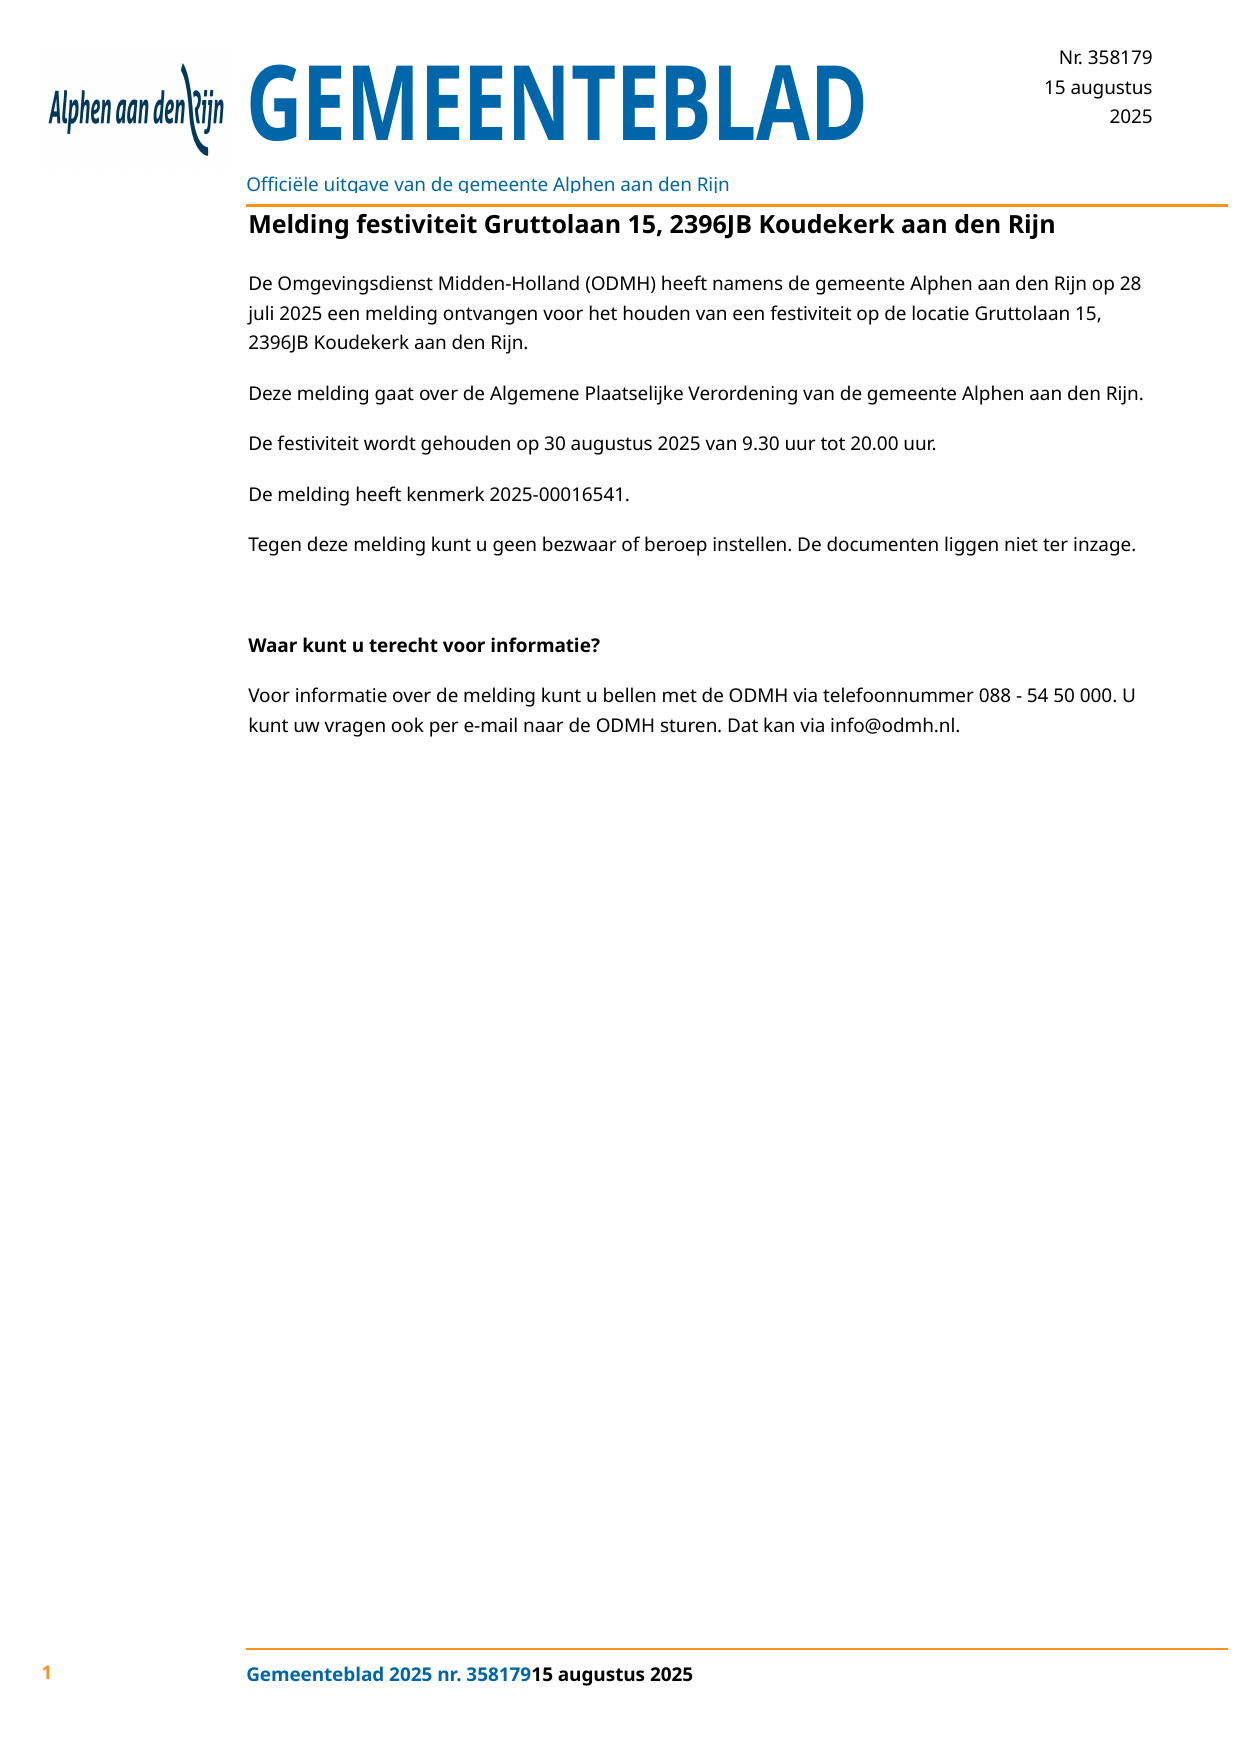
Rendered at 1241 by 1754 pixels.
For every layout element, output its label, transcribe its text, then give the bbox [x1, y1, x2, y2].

text Melding festiviteit Gruttolaan 15, 2396JB Koudekerk aan den Rijn [248, 207, 1152, 241]
text De festiviteit wordt gehouden op 30 augustus 2025 van 9.30 uur tot 20.00 uur. [248, 430, 1152, 456]
text Tegen deze melding kunt u geen bezwaar of beroep instellen. De documenten liggen niet ter inzage. [248, 531, 1152, 557]
picture [41, 47, 231, 172]
text Waar kunt u terecht voor informatie? [248, 632, 1152, 658]
text De Omgevingsdienst Midden-Holland (ODMH) heeft namens de gemeente Alphen aan den Rijn op 28 juli 2025 een melding ontvangen voor het houden van een festiviteit op de locatie Gruttolaan 15, 2396JB Koudekerk aan den Rijn. [248, 270, 1152, 355]
text Deze melding gaat over de Algemene Plaatselijke Verordening van de gemeente Alphen aan den Rijn. [248, 380, 1152, 406]
text Voor informatie over de melding kunt u bellen met de ODMH via telefoonnummer 088 - 54 50 000. U kunt uw vragen ook per e-mail naar de ODMH sturen. Dat kan via info@odmh.nl. [248, 682, 1152, 738]
text De melding heeft kenmerk 2025-00016541. [248, 481, 1152, 506]
